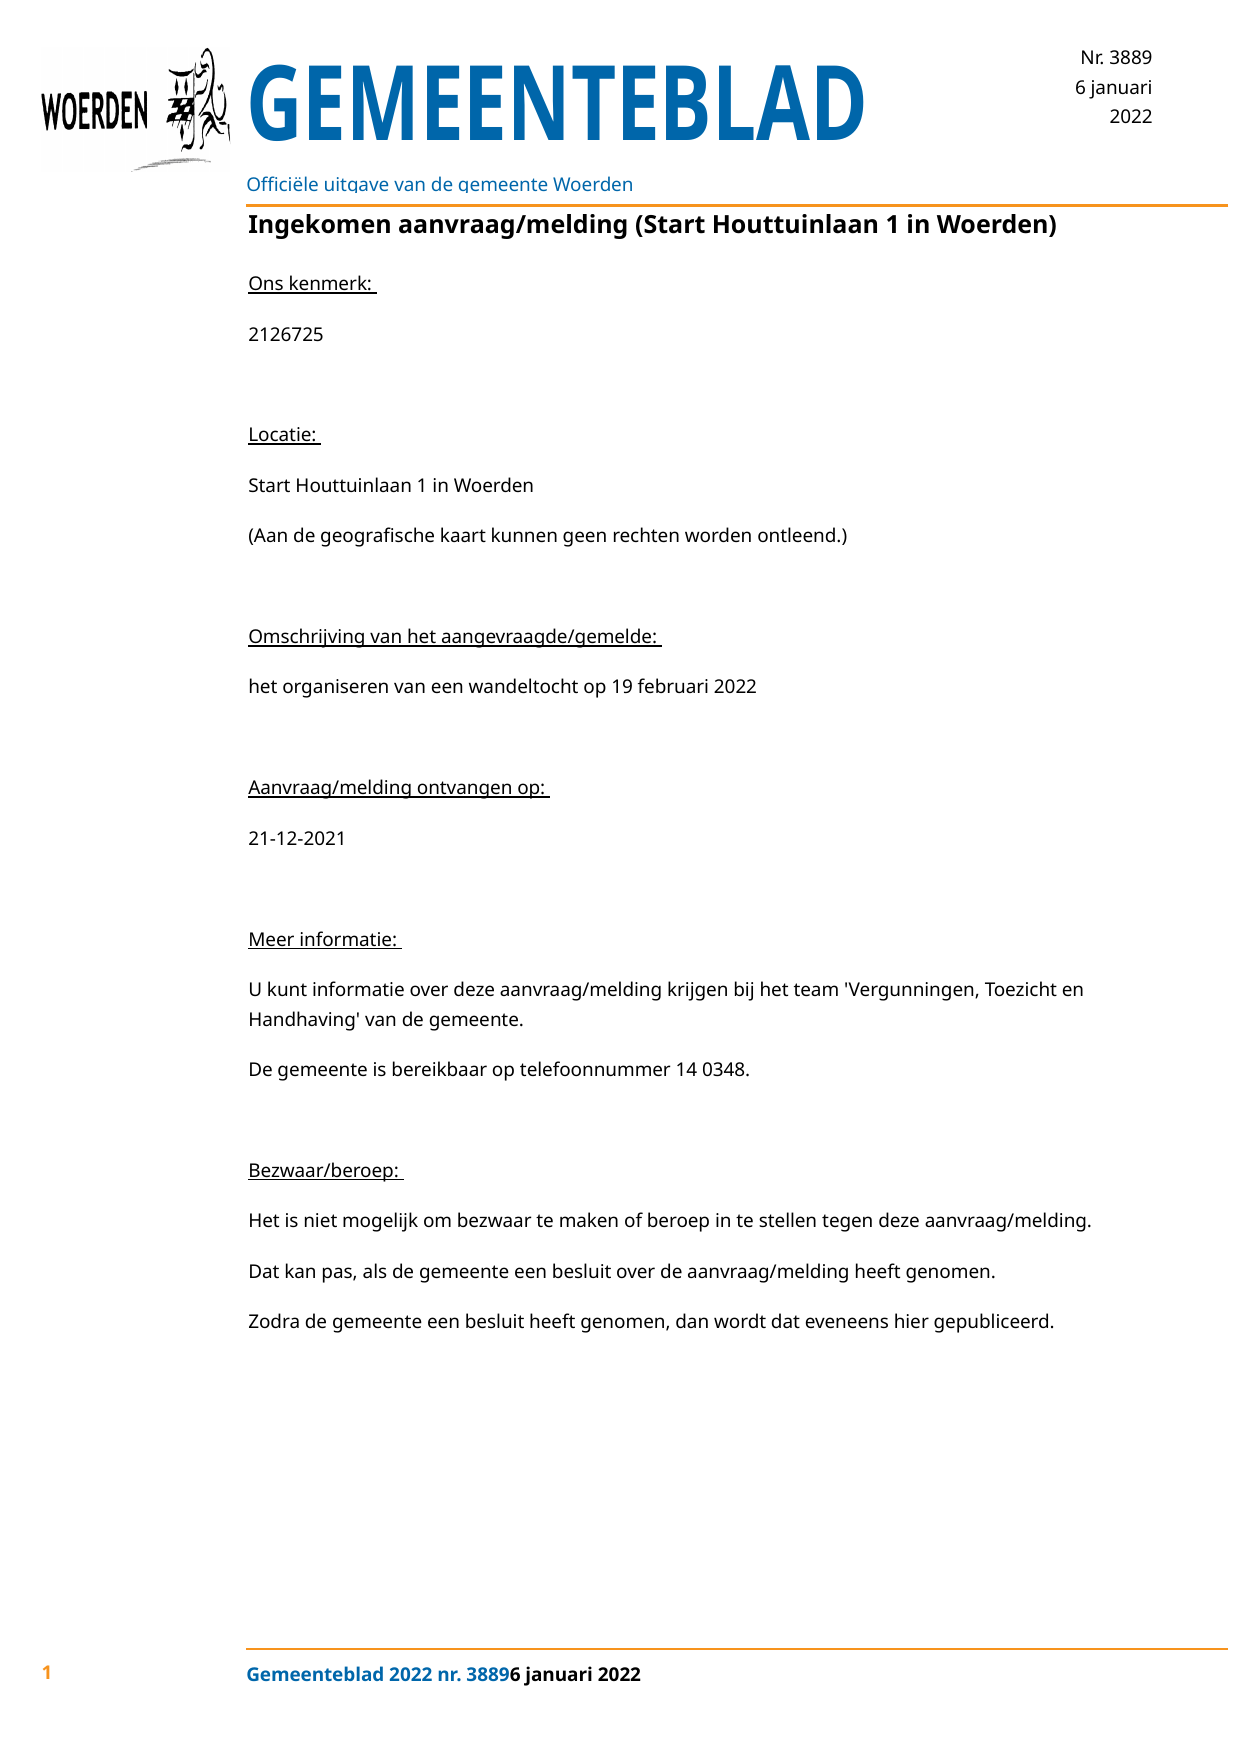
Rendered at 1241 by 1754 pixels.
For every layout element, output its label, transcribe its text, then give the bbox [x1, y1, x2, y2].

text Aanvraag/melding ontvangen op: [248, 774, 1152, 800]
text Meer informatie: [248, 926, 1152, 951]
text Omschrijving van het aangevraagde/gemelde: [248, 623, 1152, 649]
text Start Houttuinlaan 1 in Woerden [248, 472, 1152, 498]
text Bezwaar/beroep: [248, 1157, 1152, 1183]
text Ons kenmerk: [248, 270, 1152, 296]
text (Aan de geografische kaart kunnen geen rechten worden ontleend.) [248, 522, 1152, 548]
picture [41, 47, 231, 172]
text 21-12-2021 [248, 825, 1152, 851]
text Dat kan pas, als de gemeente een besluit over de aanvraag/melding heeft genomen. [248, 1258, 1152, 1283]
text Locatie: [248, 422, 1152, 447]
text U kunt informatie over deze aanvraag/melding krijgen bij het team 'Vergunningen, Toezicht en Handhaving' van de gemeente. [248, 976, 1152, 1031]
text Ingekomen aanvraag/melding (Start Houttuinlaan 1 in Woerden) [248, 207, 1152, 241]
text Het is niet mogelijk om bezwaar te maken of beroep in te stellen tegen deze aanvraag/melding. [248, 1207, 1152, 1233]
text 2126725 [248, 321, 1152, 346]
text De gemeente is bereikbaar op telefoonnummer 14 0348. [248, 1056, 1152, 1082]
text Zodra de gemeente een besluit heeft genomen, dan wordt dat eveneens hier gepubliceerd. [248, 1308, 1152, 1334]
text het organiseren van een wandeltocht op 19 februari 2022 [248, 674, 1152, 699]
